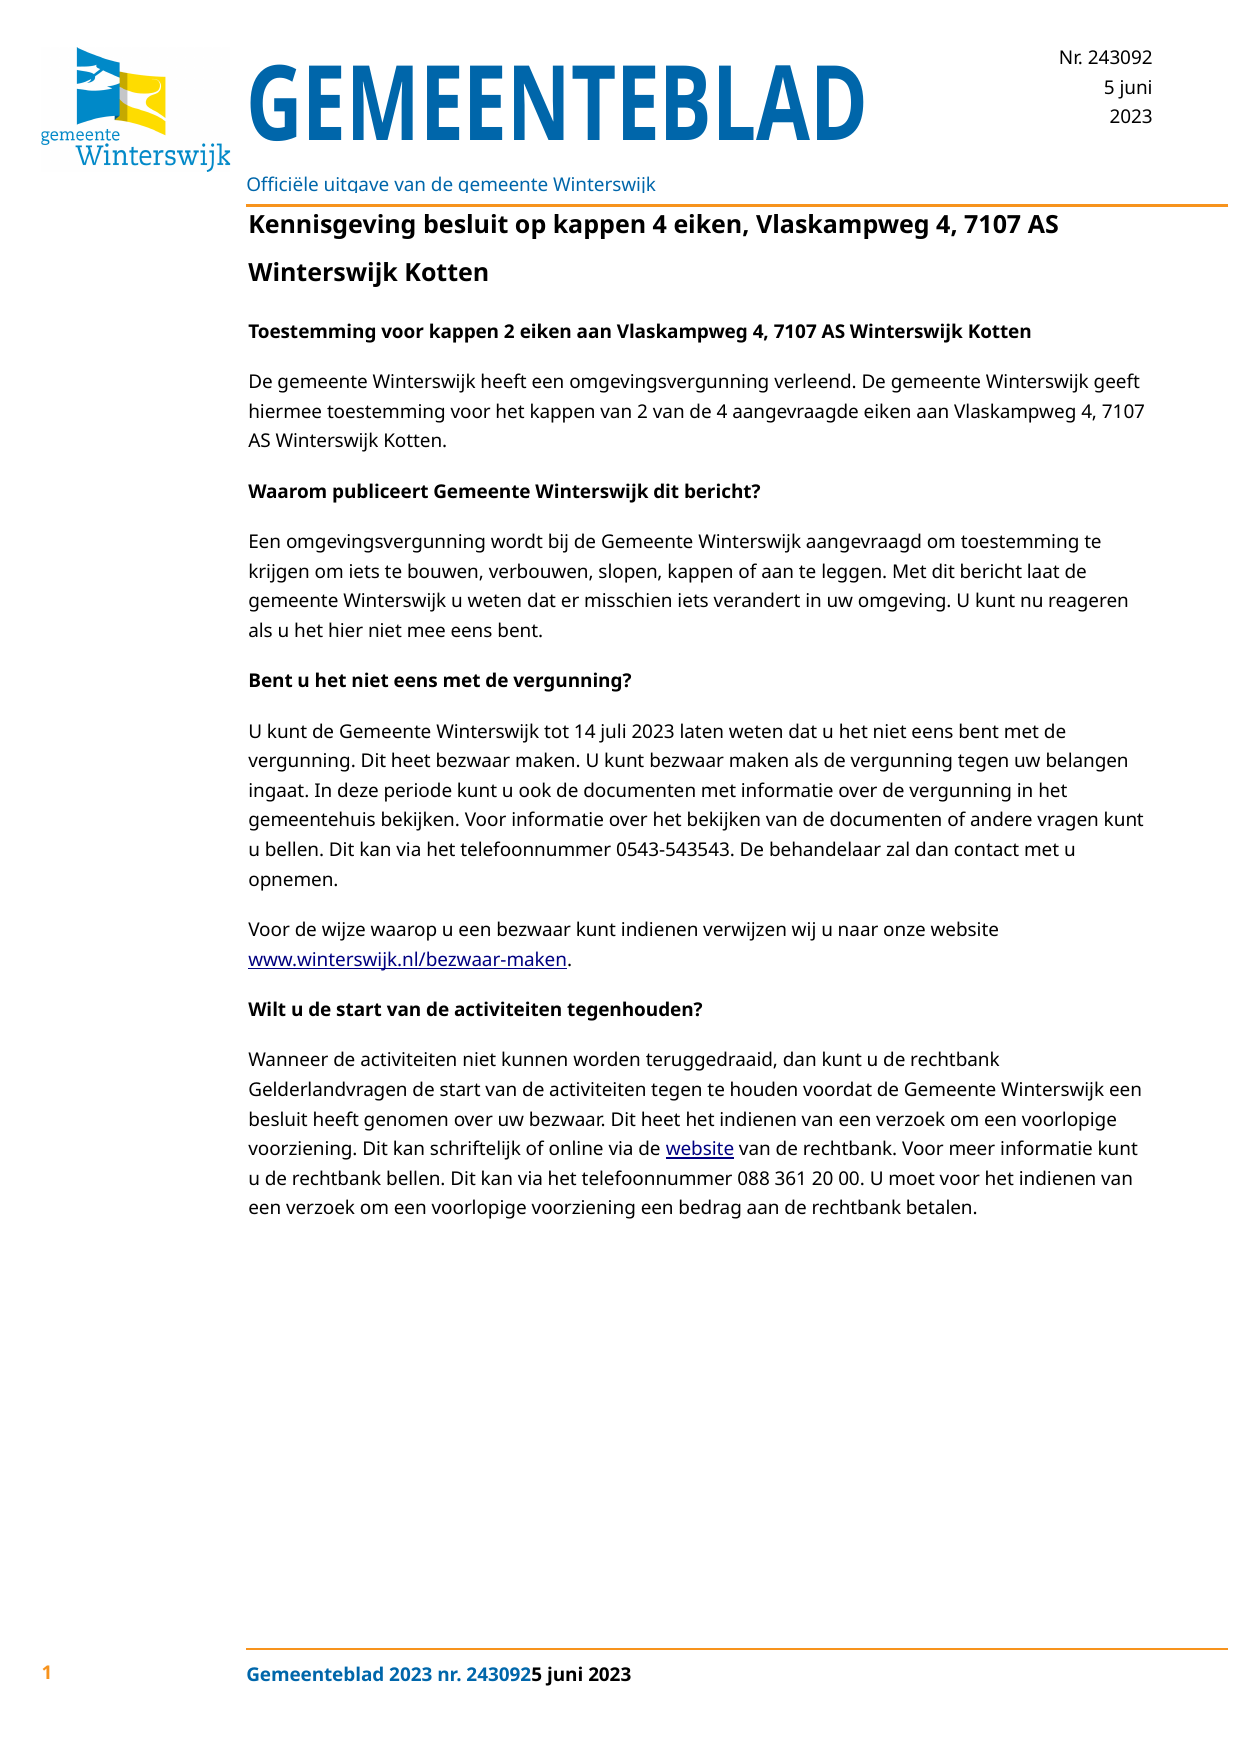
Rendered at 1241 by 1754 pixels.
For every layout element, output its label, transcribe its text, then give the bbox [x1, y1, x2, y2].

text Wanneer de activiteiten niet kunnen worden teruggedraaid, dan kunt u de rechtbank Gelderlandvragen de start van de activiteiten tegen te houden voordat de Gemeente Winterswijk een besluit heeft genomen over uw bezwaar. Dit heet het indienen van een verzoek om een voorlopige voorziening. Dit kan schriftelijk of online via de website van de rechtbank. Voor meer informatie kunt u de rechtbank bellen. Dit kan via het telefoonnummer 088 361 20 00. U moet voor het indienen van een verzoek om een voorlopige voorziening een bedrag aan de rechtbank betalen. [248, 1047, 1152, 1220]
picture [41, 47, 231, 172]
text Wilt u de start van de activiteiten tegenhouden? [248, 996, 1152, 1022]
picture [225, 153, 231, 162]
text Toestemming voor kappen 2 eiken aan Vlaskampweg 4, 7107 AS Winterswijk Kotten [248, 318, 1152, 344]
text Waarom publiceert Gemeente Winterswijk dit bericht? [248, 478, 1152, 504]
text De gemeente Winterswijk heeft een omgevingsvergunning verleend. De gemeente Winterswijk geeft hiermee toestemming voor het kappen van 2 van de 4 aangevraagde eiken aan Vlaskampweg 4, 7107 AS Winterswijk Kotten. [248, 368, 1152, 453]
text Kennisgeving besluit op kappen 4 eiken, Vlaskampweg 4, 7107 AS Winterswijk Kotten [248, 207, 1152, 288]
text Een omgevingsvergunning wordt bij de Gemeente Winterswijk aangevraagd om toestemming te krijgen om iets te bouwen, verbouwen, slopen, kappen of aan te leggen. Met dit bericht laat de gemeente Winterswijk u weten dat er misschien iets verandert in uw omgeving. U kunt nu reageren als u het hier niet mee eens bent. [248, 528, 1152, 643]
text Bent u het niet eens met de vergunning? [248, 667, 1152, 693]
text U kunt de Gemeente Winterswijk tot 14 juli 2023 laten weten dat u het niet eens bent met de vergunning. Dit heet bezwaar maken. U kunt bezwaar maken als de vergunning tegen uw belangen ingaat. In deze periode kunt u ook de documenten met informatie over de vergunning in het gemeentehuis bekijken. Voor informatie over het bekijken van de documenten of andere vragen kunt u bellen. Dit kan via het telefoonnummer 0543-543543. De behandelaar zal dan contact met u opnemen. [248, 718, 1152, 892]
text Voor de wijze waarop u een bezwaar kunt indienen verwijzen wij u naar onze website www.winterswijk.nl/bezwaar-maken. [248, 916, 1152, 972]
